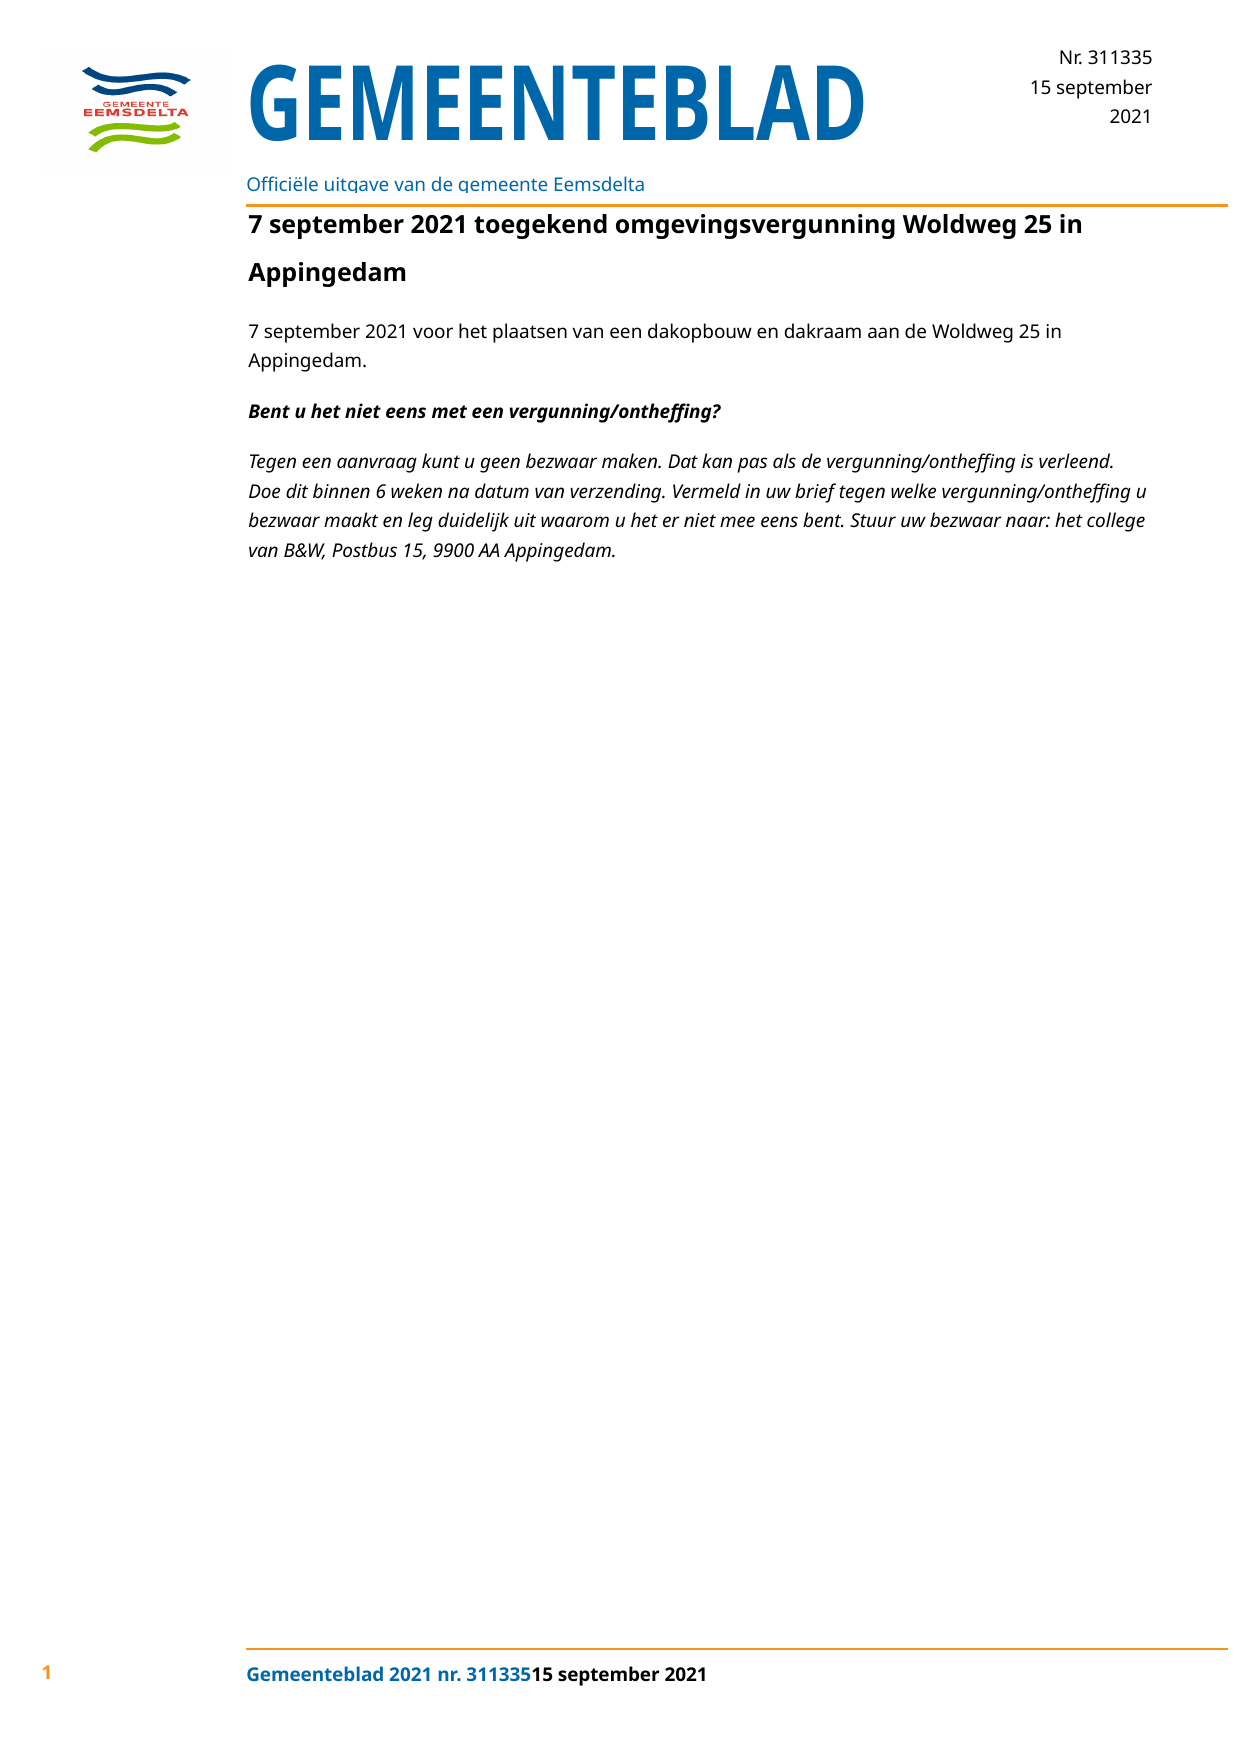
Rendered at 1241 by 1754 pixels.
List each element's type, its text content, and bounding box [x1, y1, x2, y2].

text 7 september 2021 toegekend omgevingsvergunning Woldweg 25 in Appingedam [248, 207, 1152, 288]
text Tegen een aanvraag kunt u geen bezwaar maken. Dat kan pas als de vergunning/ontheffing is verleend. Doe dit binnen 6 weken na datum van verzending. Vermeld in uw brief tegen welke vergunning/ontheffing u bezwaar maakt en leg duidelijk uit waarom u het er niet mee eens bent. Stuur uw bezwaar naar: het college van B&W, Postbus 15, 9900 AA Appingedam. [248, 448, 1152, 563]
picture [41, 47, 231, 172]
text Bent u het niet eens met een vergunning/ontheffing? [248, 398, 1152, 424]
text 7 september 2021 voor het plaatsen van een dakopbouw en dakraam aan de Woldweg 25 in Appingedam. [248, 318, 1152, 373]
